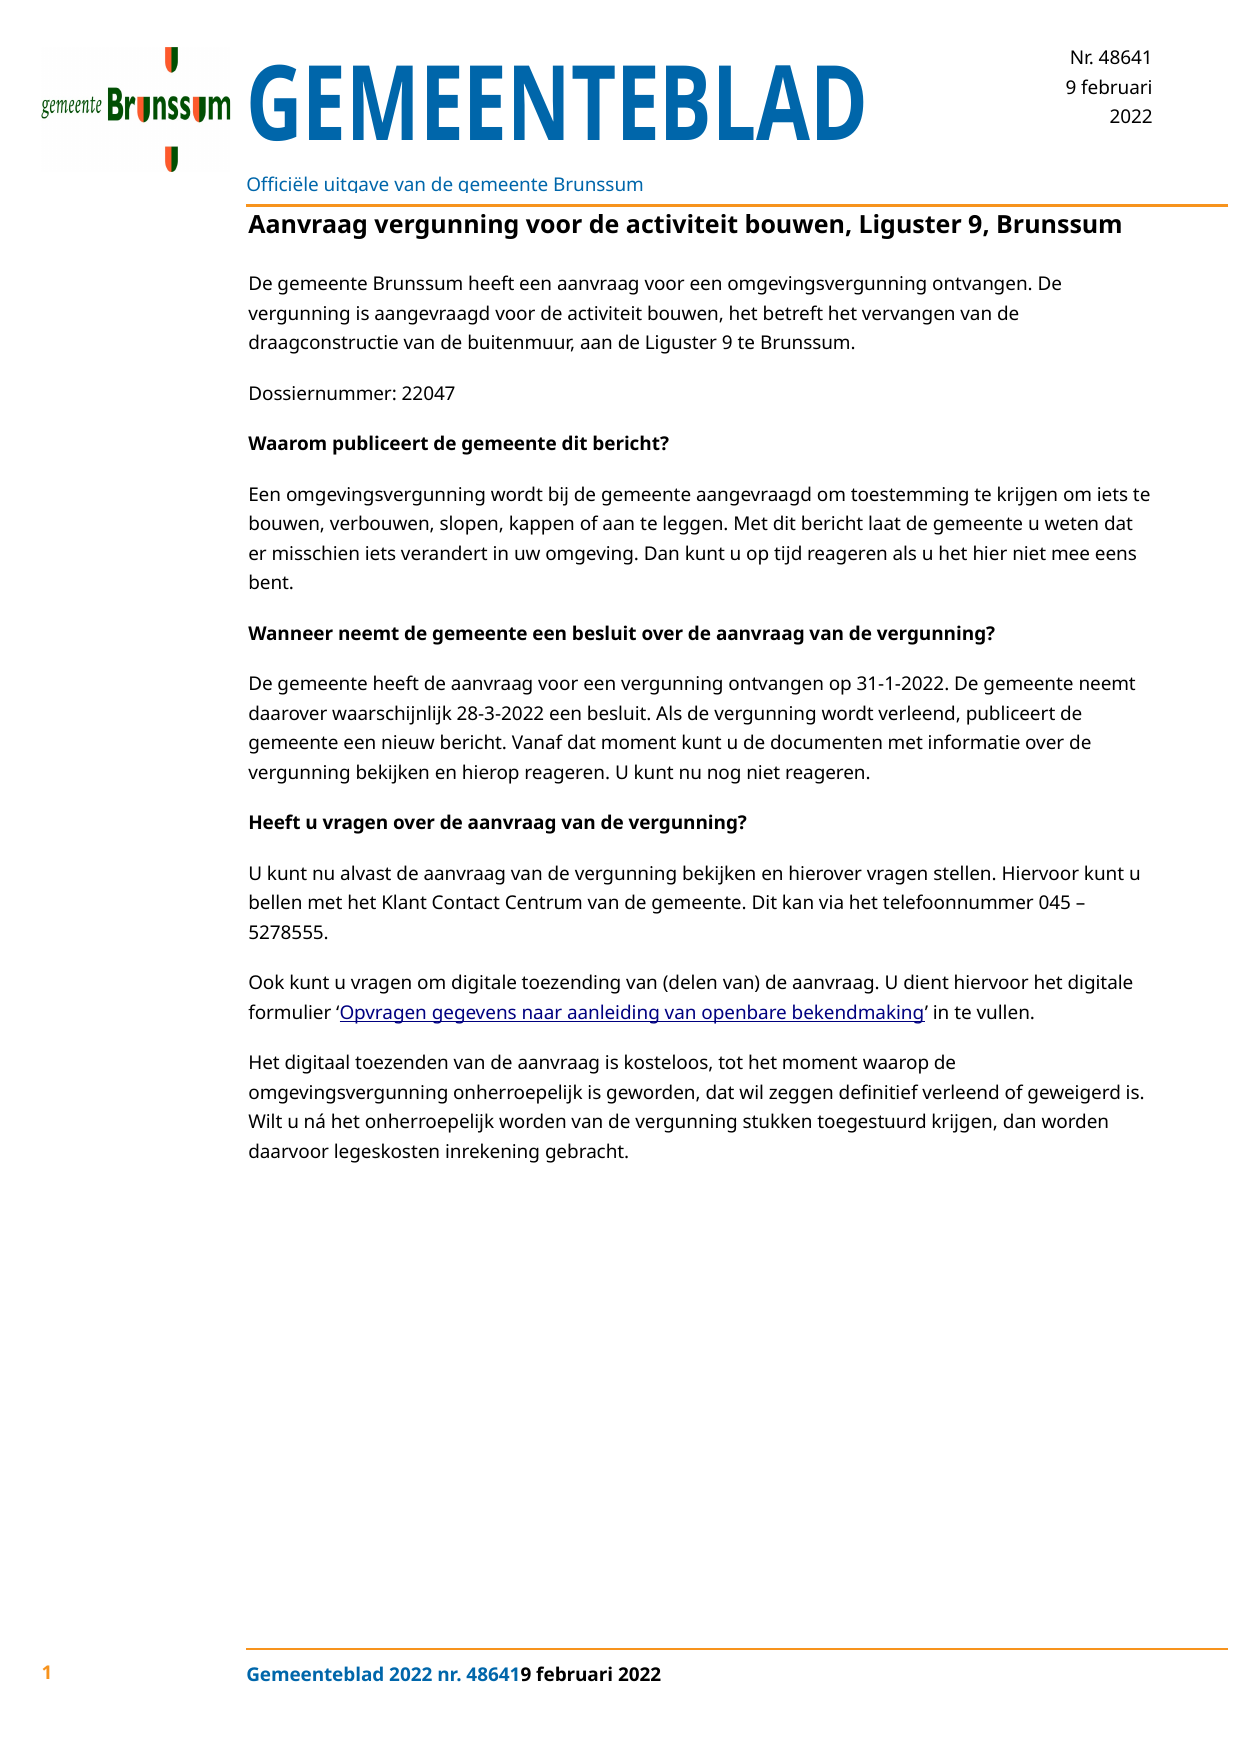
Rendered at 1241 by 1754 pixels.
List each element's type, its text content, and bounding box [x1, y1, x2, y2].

text Ook kunt u vragen om digitale toezending van (delen van) de aanvraag. U dient hiervoor het digitale formulier ‘Opvragen gegevens naar aanleiding van openbare bekendmaking’ in te vullen. [248, 969, 1152, 1025]
text De gemeente heeft de aanvraag voor een vergunning ontvangen op 31-1-2022. De gemeente neemt daarover waarschijnlijk 28-3-2022 een besluit. Als de vergunning wordt verleend, publiceert de gemeente een nieuw bericht. Vanaf dat moment kunt u de documenten met informatie over de vergunning bekijken en hierop reageren. U kunt nu nog niet reageren. [248, 670, 1152, 785]
text U kunt nu alvast de aanvraag van de vergunning bekijken en hierover vragen stellen. Hiervoor kunt u bellen met het Klant Contact Centrum van de gemeente. Dit kan via het telefoonnummer 045 – 5278555. [248, 860, 1152, 945]
text Aanvraag vergunning voor de activiteit bouwen, Liguster 9, Brunssum [248, 207, 1152, 241]
picture [41, 47, 231, 172]
text Het digitaal toezenden van de aanvraag is kosteloos, tot het moment waarop de omgevingsvergunning onherroepelijk is geworden, dat wil zeggen definitief verleend of geweigerd is. Wilt u ná het onherroepelijk worden van de vergunning stukken toegestuurd krijgen, dan worden daarvoor legeskosten inrekening gebracht. [248, 1049, 1152, 1164]
text Waarom publiceert de gemeente dit bericht? [248, 430, 1152, 456]
text Heeft u vragen over de aanvraag van de vergunning? [248, 809, 1152, 835]
text De gemeente Brunssum heeft een aanvraag voor een omgevingsvergunning ontvangen. De vergunning is aangevraagd voor de activiteit bouwen, het betreft het vervangen van de draagconstructie van de buitenmuur, aan de Liguster 9 te Brunssum. [248, 270, 1152, 355]
text Dossiernummer: 22047 [248, 380, 1152, 406]
text Een omgevingsvergunning wordt bij de gemeente aangevraagd om toestemming te krijgen om iets te bouwen, verbouwen, slopen, kappen of aan te leggen. Met dit bericht laat de gemeente u weten dat er misschien iets verandert in uw omgeving. Dan kunt u op tijd reageren als u het hier niet mee eens bent. [248, 481, 1152, 595]
text Wanneer neemt de gemeente een besluit over de aanvraag van de vergunning? [248, 620, 1152, 646]
